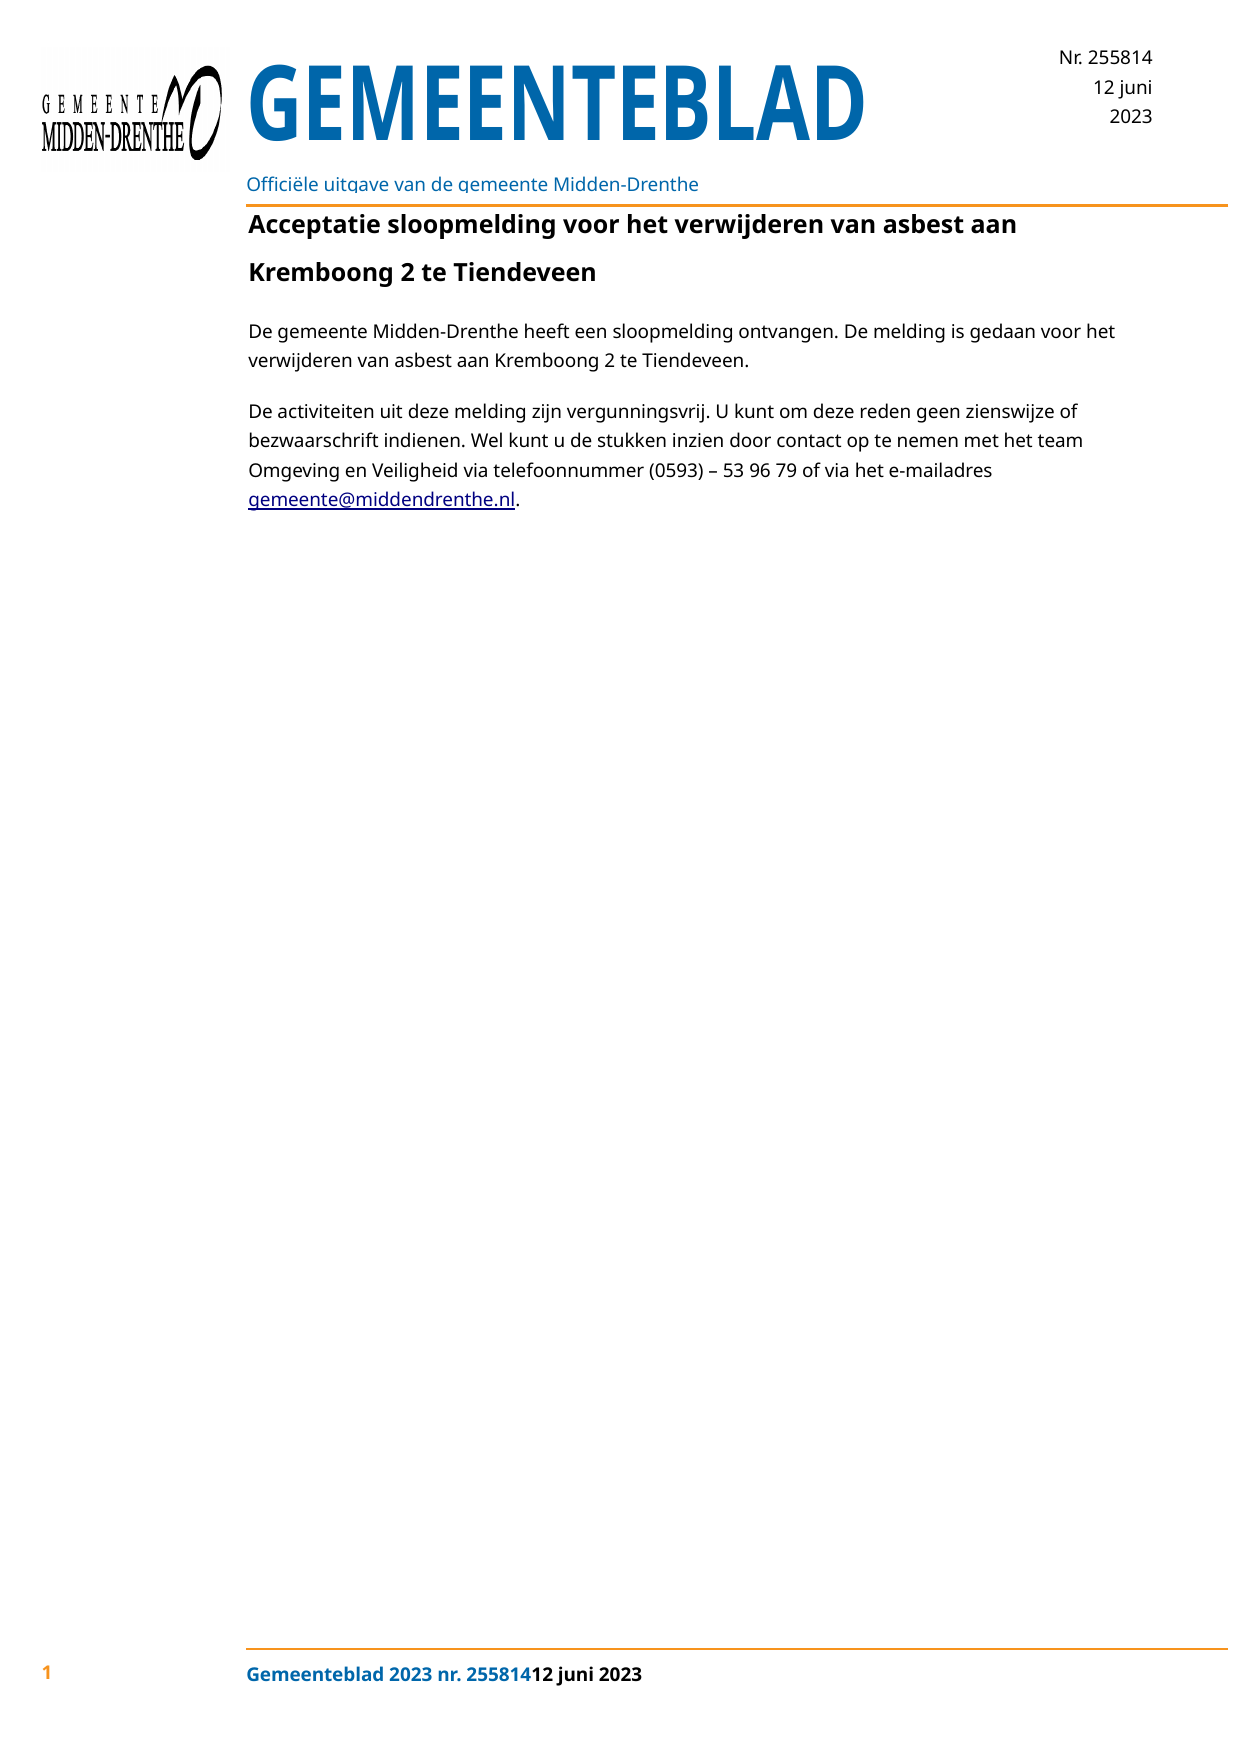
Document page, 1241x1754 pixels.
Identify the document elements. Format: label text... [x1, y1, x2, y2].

picture [41, 47, 231, 172]
text Acceptatie sloopmelding voor het verwijderen van asbest aan Kremboong 2 te Tiendeveen [248, 207, 1152, 288]
text De gemeente Midden-Drenthe heeft een sloopmelding ontvangen. De melding is gedaan voor het verwijderen van asbest aan Kremboong 2 te Tiendeveen. [248, 318, 1152, 373]
text De activiteiten uit deze melding zijn vergunningsvrij. U kunt om deze reden geen zienswijze of bezwaarschrift indienen. Wel kunt u de stukken inzien door contact op te nemen met het team Omgeving en Veiligheid via telefoonnummer (0593) – 53 96 79 of via het e-mailadres gemeente@middendrenthe.nl. [248, 398, 1152, 512]
